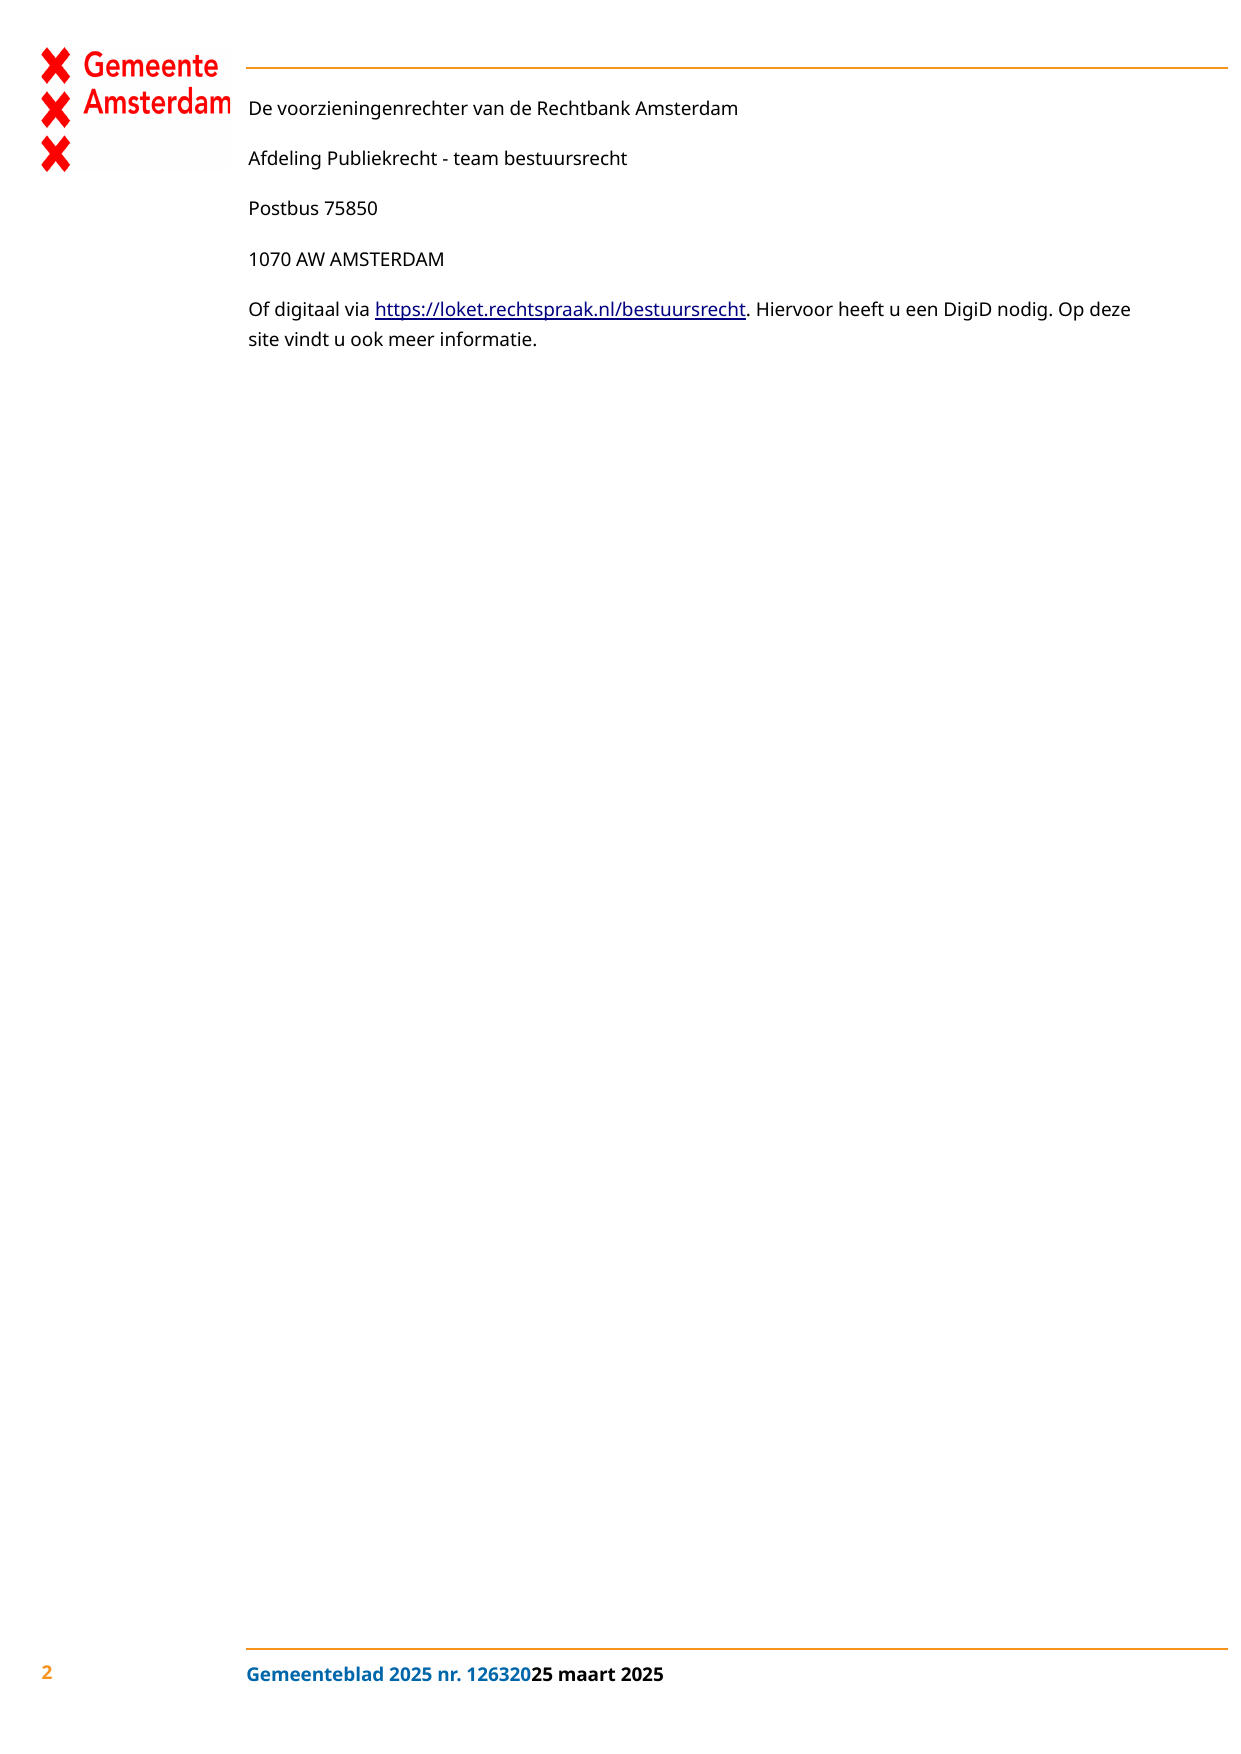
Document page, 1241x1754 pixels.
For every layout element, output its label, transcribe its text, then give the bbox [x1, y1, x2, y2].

text Afdeling Publiekrecht - team bestuursrecht [248, 145, 1152, 171]
text De voorzieningenrechter van de Rechtbank Amsterdam [248, 95, 1152, 121]
text 1070 AW AMSTERDAM [248, 246, 1152, 272]
text Postbus 75850 [248, 196, 1152, 221]
text Of digitaal via https://loket.rechtspraak.nl/bestuursrecht. Hiervoor heeft u een DigiD nodig. Op deze site vindt u ook meer informatie. [248, 296, 1152, 352]
picture [41, 47, 231, 172]
